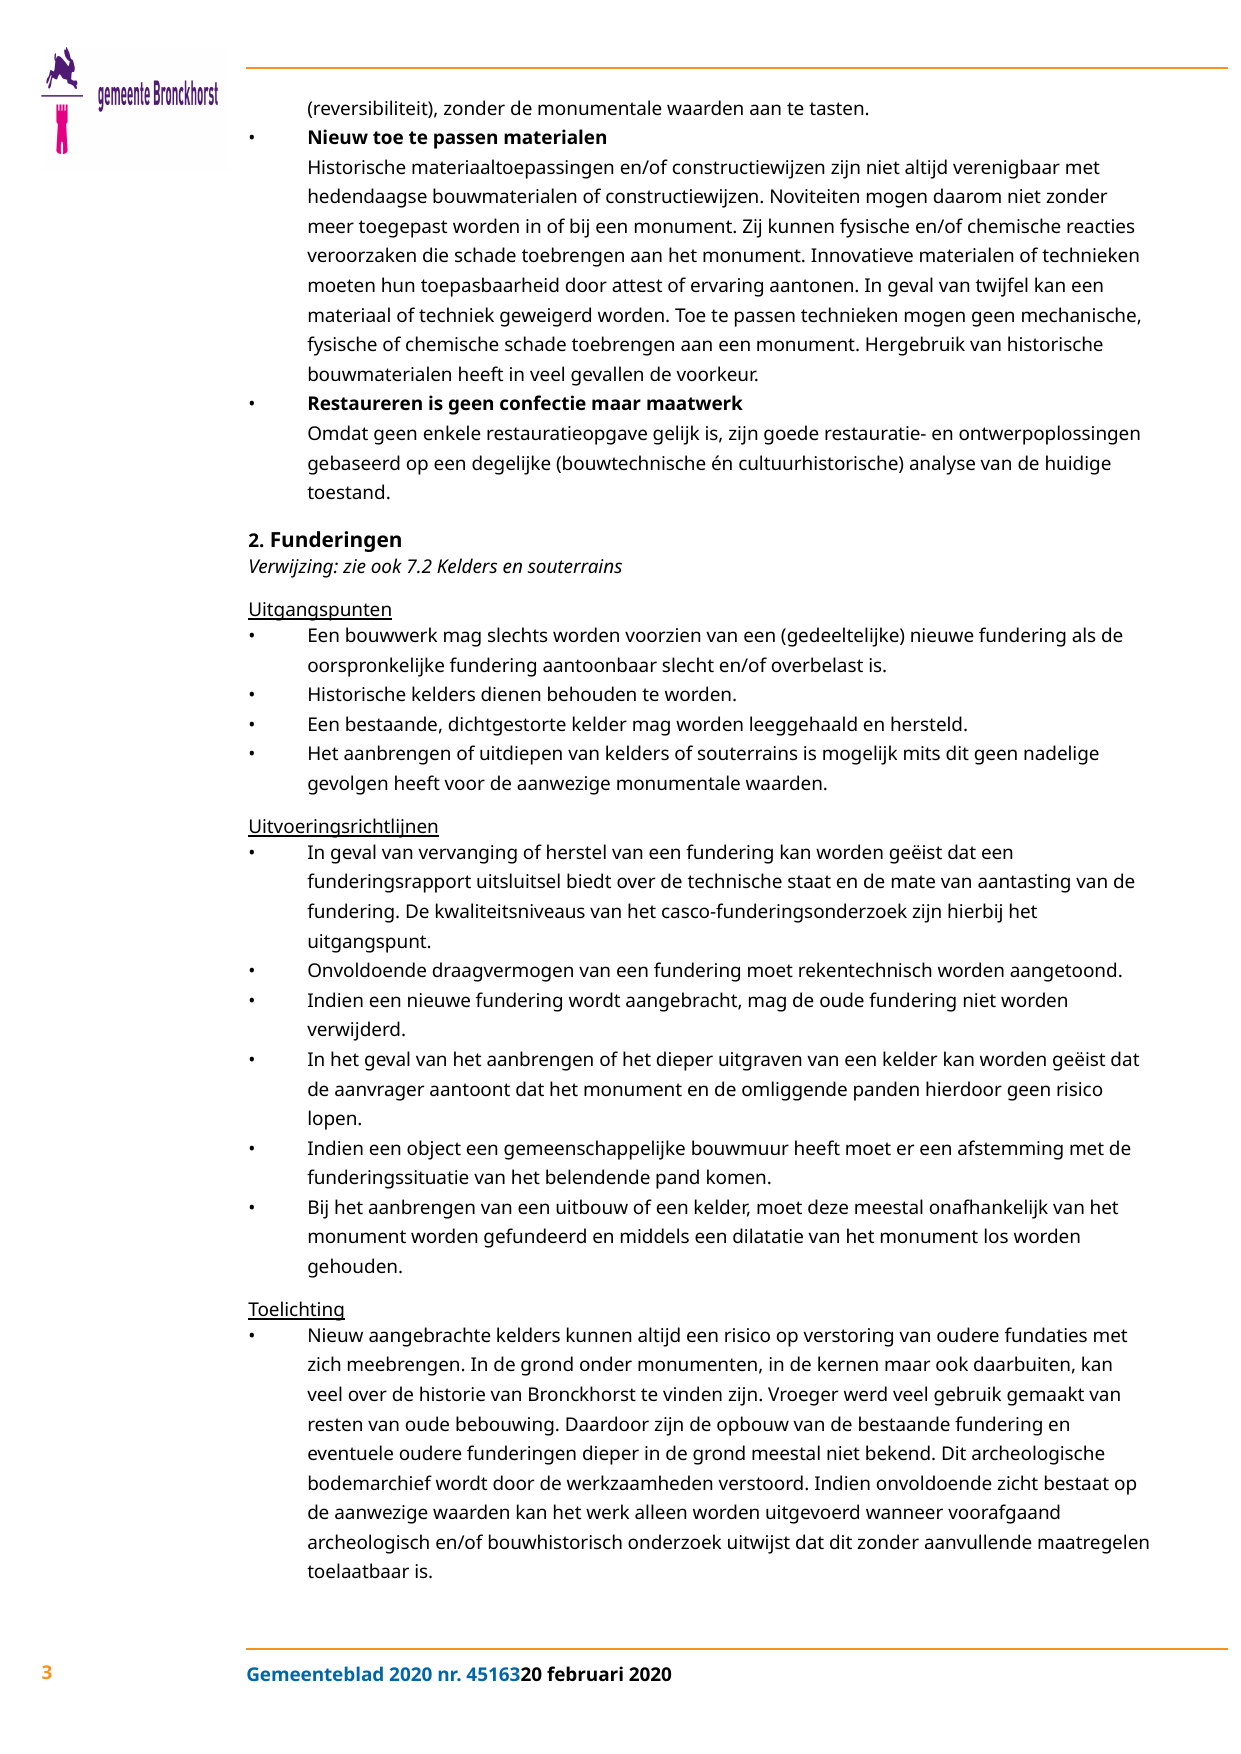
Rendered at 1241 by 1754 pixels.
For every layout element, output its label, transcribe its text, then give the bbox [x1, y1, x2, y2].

picture [41, 47, 231, 172]
list Een bestaande, dichtgestorte kelder mag worden leeggehaald en hersteld. [248, 711, 1152, 737]
list In geval van vervanging of herstel van een fundering kan worden geëist dat een funderingsrapport uitsluitsel biedt over de technische staat en de mate van aantasting van de fundering. De kwaliteitsniveaus van het casco-funderingsonderzoek zijn hierbij het uitgangspunt. [248, 839, 1152, 953]
text Toelichting [248, 1296, 1152, 1322]
text Uitvoeringsrichtlijnen [248, 813, 1152, 839]
list Historische materiaaltoepassingen en/of constructiewijzen zijn niet altijd verenigbaar met hedendaagse bouwmaterialen of constructiewijzen. Noviteiten mogen daarom niet zonder meer toegepast worden in of bij een monument. Zij kunnen fysische en/of chemische reacties veroorzaken die schade toebrengen aan het monument. Innovatieve materialen of technieken moeten hun toepasbaarheid door attest of ervaring aantonen. In geval van twijfel kan een materiaal of techniek geweigerd worden. Toe te passen technieken mogen geen mechanische, fysische of chemische schade toebrengen aan een monument. Hergebruik van historische bouwmaterialen heeft in veel gevallen de voorkeur. [248, 154, 1152, 387]
list Nieuw toe te passen materialen [248, 124, 1152, 150]
list Onvoldoende draagvermogen van een fundering moet rekentechnisch worden aangetoond. [248, 957, 1152, 983]
list Restaureren is geen confectie maar maatwerk [248, 391, 1152, 416]
list Nieuw aangebrachte kelders kunnen altijd een risico op verstoring van oudere fundaties met zich meebrengen. In de grond onder monumenten, in de kernen maar ook daarbuiten, kan veel over de historie van Bronckhorst te vinden zijn. Vroeger werd veel gebruik gemaakt van resten van oude bebouwing. Daardoor zijn de opbouw van de bestaande fundering en eventuele oudere funderingen dieper in de grond meestal niet bekend. Dit archeologische bodemarchief wordt door de werkzaamheden verstoord. Indien onvoldoende zicht bestaat op de aanwezige waarden kan het werk alleen worden uitgevoerd wanneer voorafgaand archeologisch en/of bouwhistorisch onderzoek uitwijst dat dit zonder aanvullende maatregelen toelaatbaar is. [248, 1322, 1152, 1584]
list Historische kelders dienen behouden te worden. [248, 681, 1152, 707]
text Uitgangspunten [248, 597, 1152, 622]
list Een bouwwerk mag slechts worden voorzien van een (gedeeltelijke) nieuwe fundering als de oorspronkelijke fundering aantoonbaar slecht en/of overbelast is. [248, 622, 1152, 678]
list Omdat geen enkele restauratieopgave gelijk is, zijn goede restauratie- en ontwerpoplossingen gebaseerd op een degelijke (bouwtechnische én cultuurhistorische) analyse van de huidige toestand. [248, 420, 1152, 505]
list Indien een object een gemeenschappelijke bouwmuur heeft moet er een afstemming met de funderingssituatie van het belendende pand komen. [248, 1135, 1152, 1190]
list Indien een nieuwe fundering wordt aangebracht, mag de oude fundering niet worden verwijderd. [248, 987, 1152, 1042]
text 2. Funderingen [248, 525, 1152, 553]
list (reversibiliteit), zonder de monumentale waarden aan te tasten. [248, 95, 1152, 121]
list Het aanbrengen of uitdiepen van kelders of souterrains is mogelijk mits dit geen nadelige gevolgen heeft voor de aanwezige monumentale waarden. [248, 741, 1152, 796]
list Bij het aanbrengen van een uitbouw of een kelder, moet deze meestal onafhankelijk van het monument worden gefundeerd en middels een dilatatie van het monument los worden gehouden. [248, 1194, 1152, 1279]
text Verwijzing: zie ook 7.2 Kelders en souterrains [248, 553, 1152, 579]
list In het geval van het aanbrengen of het dieper uitgraven van een kelder kan worden geëist dat de aanvrager aantoont dat het monument en de omliggende panden hierdoor geen risico lopen. [248, 1046, 1152, 1131]
